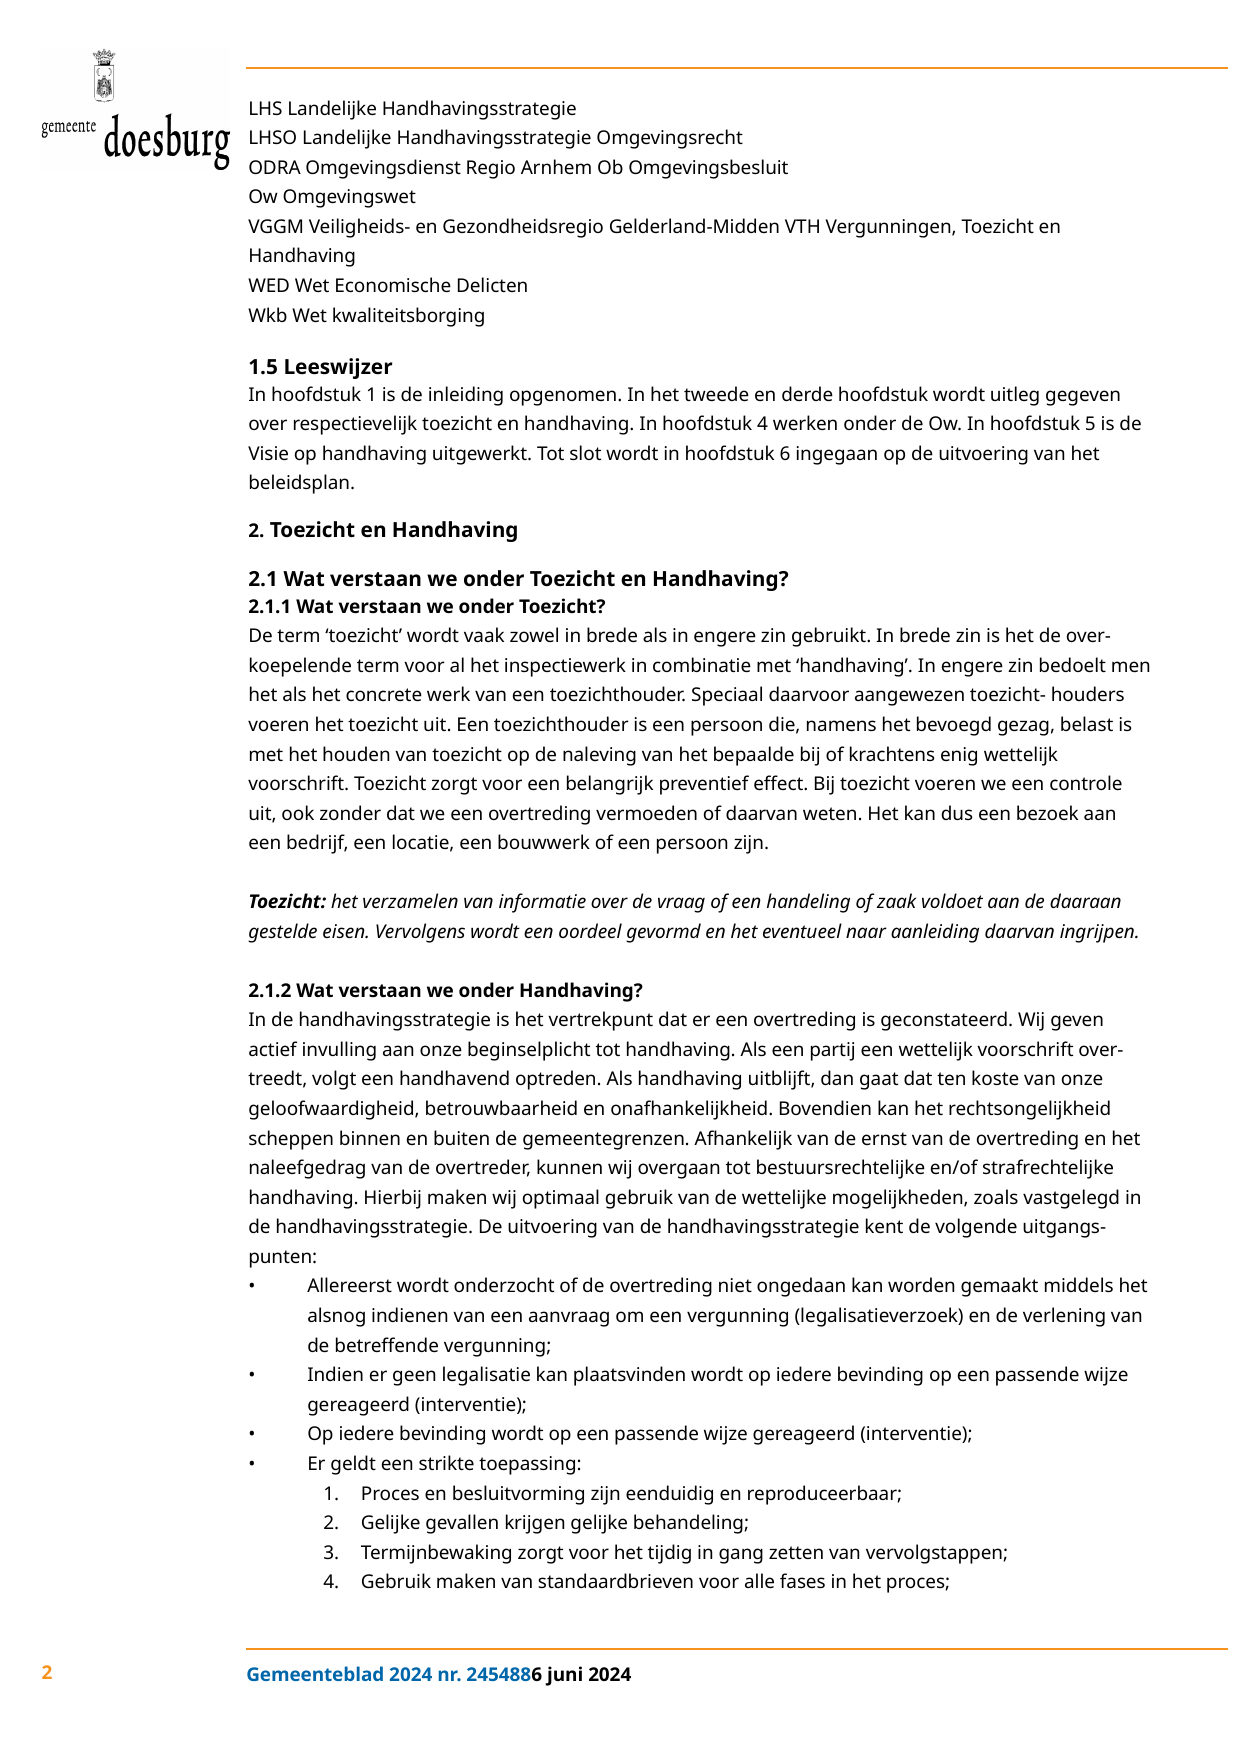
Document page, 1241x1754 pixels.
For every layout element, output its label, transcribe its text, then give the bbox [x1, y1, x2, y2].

text 1.5 Leeswijzer [248, 352, 1152, 381]
text In hoofdstuk 1 is de inleiding opgenomen. In het tweede en derde hoofdstuk wordt uitleg gegeven over respectievelijk toezicht en handhaving. In hoofdstuk 4 werken onder de Ow. In hoofdstuk 5 is de Visie op handhaving uitgewerkt. Tot slot wordt in hoofdstuk 6 ingegaan op de uitvoering van het beleidsplan. [248, 381, 1152, 495]
text De term ‘toezicht’ wordt vaak zowel in brede als in engere zin gebruikt. In brede zin is het de over- koepelende term voor al het inspectiewerk in combinatie met ‘handhaving’. In engere zin bedoelt men het als het concrete werk van een toezichthouder. Speciaal daarvoor aangewezen toezicht- houders voeren het toezicht uit. Een toezichthouder is een persoon die, namens het bevoegd gezag, belast is met het houden van toezicht op de naleving van het bepaalde bij of krachtens enig wettelijk voorschrift. Toezicht zorgt voor een belangrijk preventief effect. Bij toezicht voeren we een controle uit, ook zonder dat we een overtreding vermoeden of daarvan weten. Het kan dus een bezoek aan een bedrijf, een locatie, een bouwwerk of een persoon zijn. [248, 622, 1152, 855]
list Er geldt een strikte toepassing: [248, 1450, 1152, 1476]
list Gelijke gevallen krijgen gelijke behandeling; [323, 1509, 1152, 1535]
picture [41, 47, 231, 172]
list Indien er geen legalisatie kan plaatsvinden wordt op iedere bevinding op een passende wijze gereageerd (interventie); [248, 1361, 1152, 1417]
text 2.1.2 Wat verstaan we onder Handhaving? [248, 977, 1152, 1003]
text WED Wet Economische Delicten [248, 272, 1152, 298]
text 2.1 Wat verstaan we onder Toezicht en Handhaving? [248, 564, 1152, 593]
text scheppen binnen en buiten de gemeentegrenzen. Afhankelijk van de ernst van de overtreding en het naleefgedrag van de overtreder, kunnen wij overgaan tot bestuursrechtelijke en/of strafrechtelijke handhaving. Hierbij maken wij optimaal gebruik van de wettelijke mogelijkheden, zoals vastgelegd in de handhavingsstrategie. De uitvoering van de handhavingsstrategie kent de volgende uitgangs- punten: [248, 1125, 1152, 1269]
text Wkb Wet kwaliteitsborging [248, 302, 1152, 328]
text ODRA Omgevingsdienst Regio Arnhem Ob Omgevingsbesluit [248, 154, 1152, 180]
text LHS Landelijke Handhavingsstrategie [248, 95, 1152, 121]
list Op iedere bevinding wordt op een passende wijze gereageerd (interventie); [248, 1421, 1152, 1446]
list Gebruik maken van standaardbrieven voor alle fases in het proces; [323, 1568, 1152, 1594]
text Ow Omgevingswet [248, 183, 1152, 209]
list Termijnbewaking zorgt voor het tijdig in gang zetten van vervolgstappen; [323, 1539, 1152, 1565]
list Allereerst wordt onderzocht of de overtreding niet ongedaan kan worden gemaakt middels het alsnog indienen van een aanvraag om een vergunning (legalisatieverzoek) en de verlening van de betreffende vergunning; [248, 1273, 1152, 1358]
text LHSO Landelijke Handhavingsstrategie Omgevingsrecht [248, 124, 1152, 150]
text VGGM Veiligheids- en Gezondheidsregio Gelderland-Midden VTH Vergunningen, Toezicht en Handhaving [248, 213, 1152, 268]
table_header Toezicht: het verzamelen van informatie over de vraag of een handeling of zaak voldoet aan de daaraan gestelde eisen. Vervolgens wordt een oordeel gevormd en het eventueel naar aanleiding daarvan ingrijpen. [248, 889, 1152, 944]
list Proces en besluitvorming zijn eenduidig en reproduceerbaar; [323, 1480, 1152, 1506]
text In de handhavingsstrategie is het vertrekpunt dat er een overtreding is geconstateerd. Wij geven actief invulling aan onze beginselplicht tot handhaving. Als een partij een wettelijk voorschrift over- treedt, volgt een handhavend optreden. Als handhaving uitblijft, dan gaat dat ten koste van onze geloofwaardigheid, betrouwbaarheid en onafhankelijkheid. Bovendien kan het rechtsongelijkheid [248, 1006, 1152, 1121]
text 2. Toezicht en Handhaving [248, 515, 1152, 543]
text 2.1.1 Wat verstaan we onder Toezicht? [248, 593, 1152, 618]
